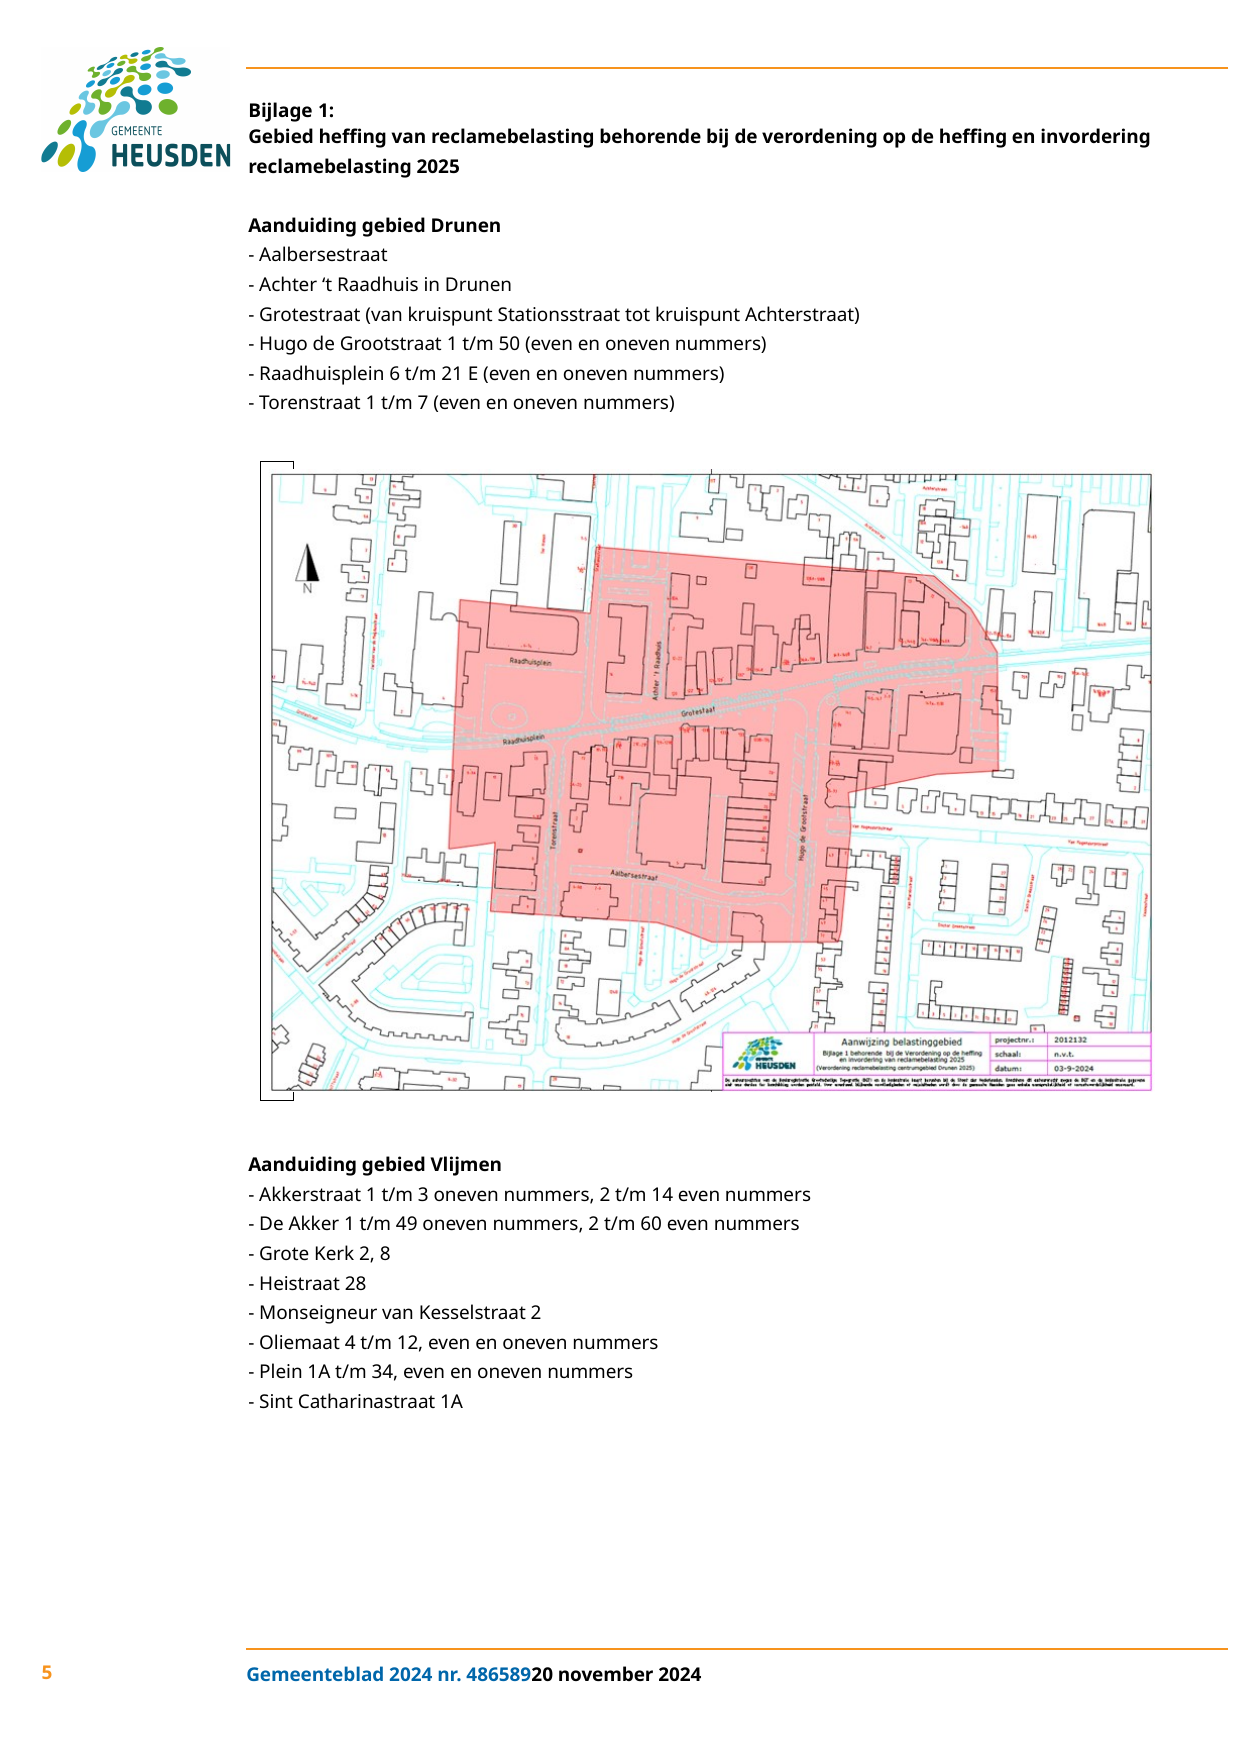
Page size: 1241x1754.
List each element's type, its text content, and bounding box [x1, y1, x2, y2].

text - Torenstraat 1 t/m 7 (even en oneven nummers) [248, 389, 1152, 415]
text - De Akker 1 t/m 49 oneven nummers, 2 t/m 60 even nummers [248, 1211, 1152, 1236]
text Aanduiding gebied Drunen [248, 212, 1152, 238]
text - Akkerstraat 1 t/m 3 oneven nummers, 2 t/m 14 even nummers [248, 1181, 1152, 1207]
text - Raadhuisplein 6 t/m 21 E (even en oneven nummers) [248, 360, 1152, 386]
text - Grote Kerk 2, 8 [248, 1240, 1152, 1266]
text - Heistraat 28 [248, 1270, 1152, 1295]
text - Hugo de Grootstraat 1 t/m 50 (even en oneven nummers) [248, 330, 1152, 356]
text Aanduiding gebied Vlijmen [248, 1151, 1152, 1177]
picture [268, 469, 1155, 1092]
text - Aalbersestraat [248, 242, 1152, 267]
text - Achter ‘t Raadhuis in Drunen [248, 271, 1152, 297]
text - Monseigneur van Kesselstraat 2 [248, 1299, 1152, 1325]
text Bijlage 1: [248, 95, 1152, 123]
text - Sint Catharinastraat 1A [248, 1388, 1152, 1414]
text - Oliemaat 4 t/m 12, even en oneven nummers [248, 1329, 1152, 1354]
text - Grotestraat (van kruispunt Stationsstraat tot kruispunt Achterstraat) [248, 301, 1152, 327]
text - Plein 1A t/m 34, even en oneven nummers [248, 1358, 1152, 1384]
picture [41, 47, 231, 172]
text Gebied heffing van reclamebelasting behorende bij de verordening op de heffing en invordering reclamebelasting 2025 [248, 123, 1152, 179]
